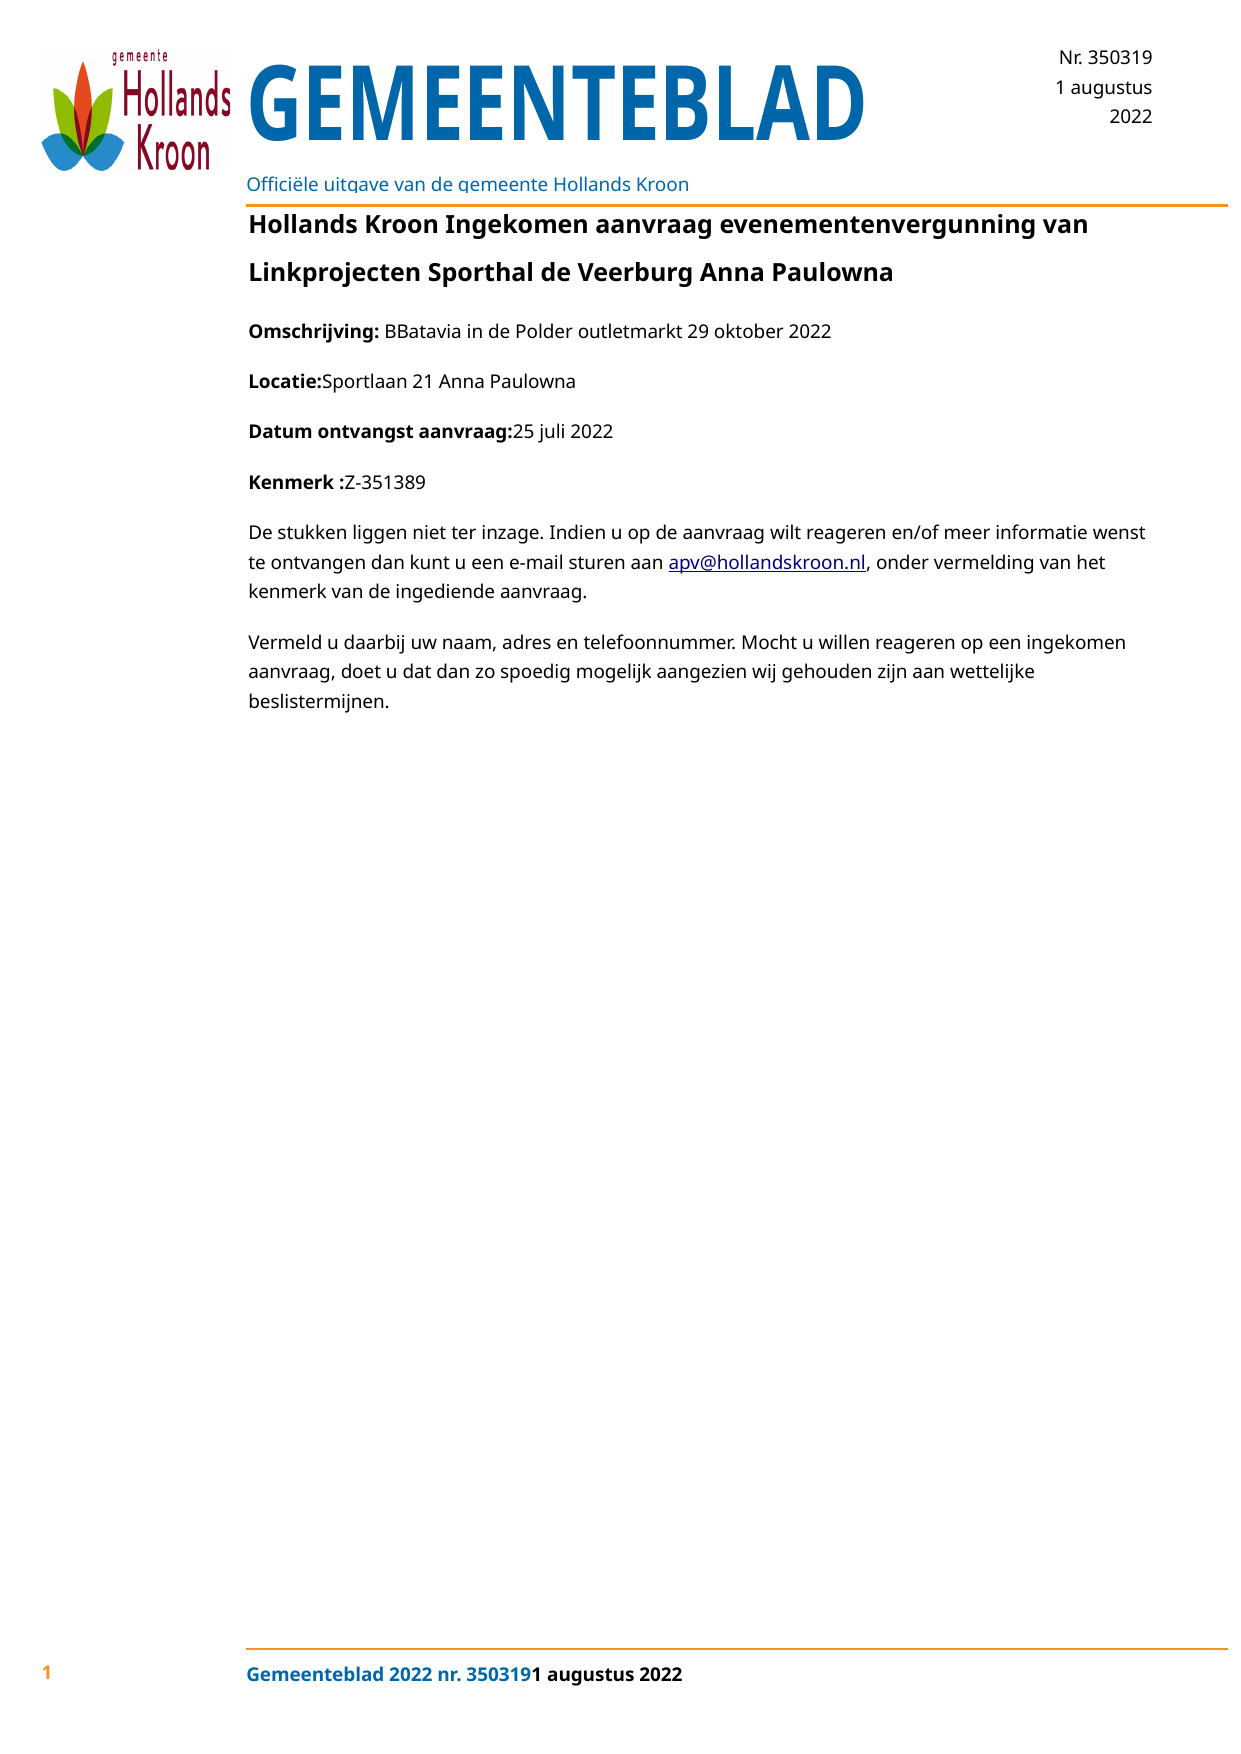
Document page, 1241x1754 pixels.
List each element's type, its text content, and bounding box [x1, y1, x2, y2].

picture [41, 47, 231, 172]
text Omschrijving: BBatavia in de Polder outletmarkt 29 oktober 2022 [248, 318, 1152, 344]
text Hollands Kroon Ingekomen aanvraag evenementenvergunning van Linkprojecten Sporthal de Veerburg Anna Paulowna [248, 207, 1152, 288]
text Locatie:Sportlaan 21 Anna Paulowna [248, 368, 1152, 394]
text Datum ontvangst aanvraag:25 juli 2022 [248, 419, 1152, 444]
text Vermeld u daarbij uw naam, adres en telefoonnummer. Mocht u willen reageren op een ingekomen aanvraag, doet u dat dan zo spoedig mogelijk aangezien wij gehouden zijn aan wettelijke beslistermijnen. [248, 629, 1152, 714]
text Kenmerk :Z-351389 [248, 469, 1152, 495]
text De stukken liggen niet ter inzage. Indien u op de aanvraag wilt reageren en/of meer informatie wenst te ontvangen dan kunt u een e-mail sturen aan apv@hollandskroon.nl, onder vermelding van het kenmerk van de ingediende aanvraag. [248, 519, 1152, 604]
